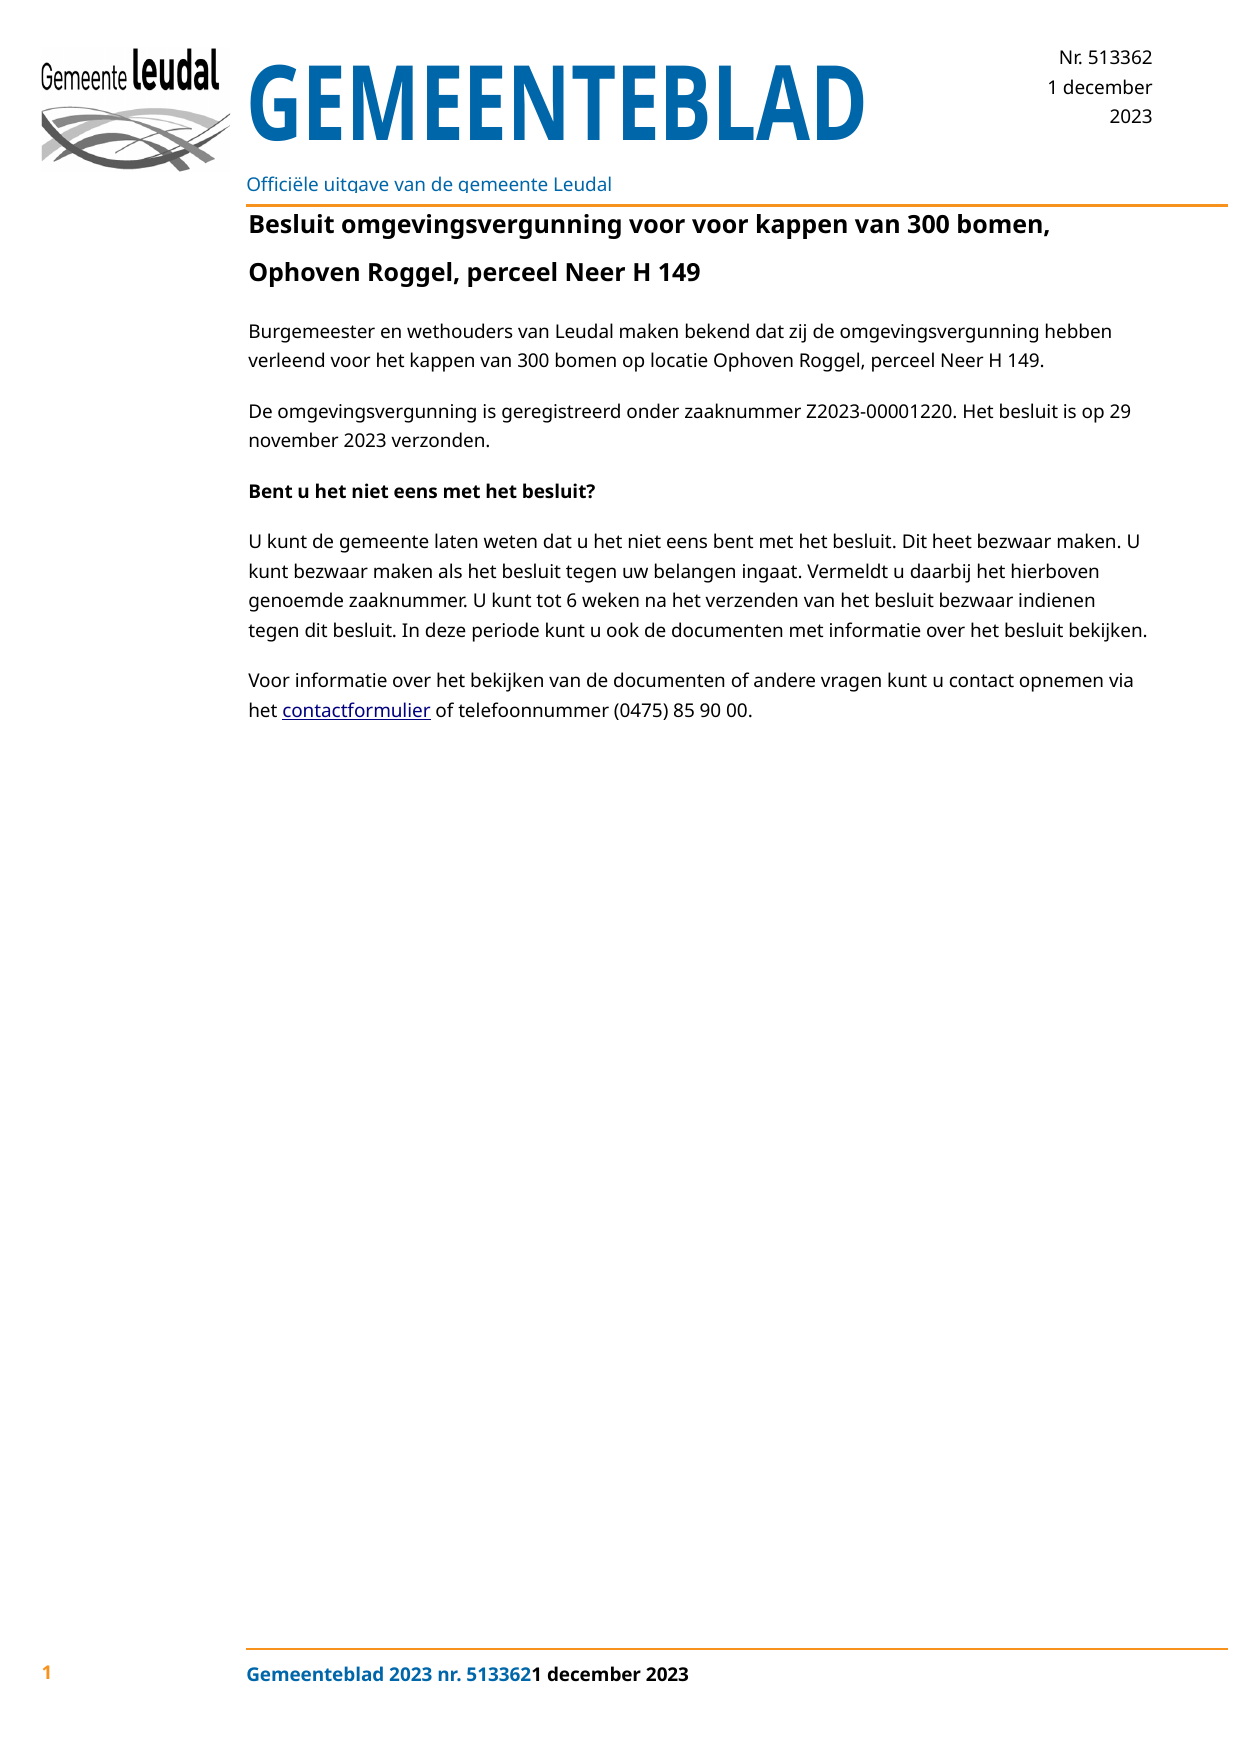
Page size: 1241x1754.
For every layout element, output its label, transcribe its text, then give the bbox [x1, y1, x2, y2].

text De omgevingsvergunning is geregistreerd onder zaaknummer Z2023-00001220. Het besluit is op 29 november 2023 verzonden. [248, 398, 1152, 453]
text Besluit omgevingsvergunning voor voor kappen van 300 bomen, Ophoven Roggel, perceel Neer H 149 [248, 207, 1152, 288]
text Burgemeester en wethouders van Leudal maken bekend dat zij de omgevingsvergunning hebben verleend voor het kappen van 300 bomen op locatie Ophoven Roggel, perceel Neer H 149. [248, 318, 1152, 373]
text Bent u het niet eens met het besluit? [248, 478, 1152, 504]
picture [41, 47, 231, 172]
text Voor informatie over het bekijken van de documenten of andere vragen kunt u contact opnemen via het contactformulier of telefoonnummer (0475) 85 90 00. [248, 667, 1152, 723]
text U kunt de gemeente laten weten dat u het niet eens bent met het besluit. Dit heet bezwaar maken. U kunt bezwaar maken als het besluit tegen uw belangen ingaat. Vermeldt u daarbij het hierboven genoemde zaaknummer. U kunt tot 6 weken na het verzenden van het besluit bezwaar indienen tegen dit besluit. In deze periode kunt u ook de documenten met informatie over het besluit bekijken. [248, 528, 1152, 643]
